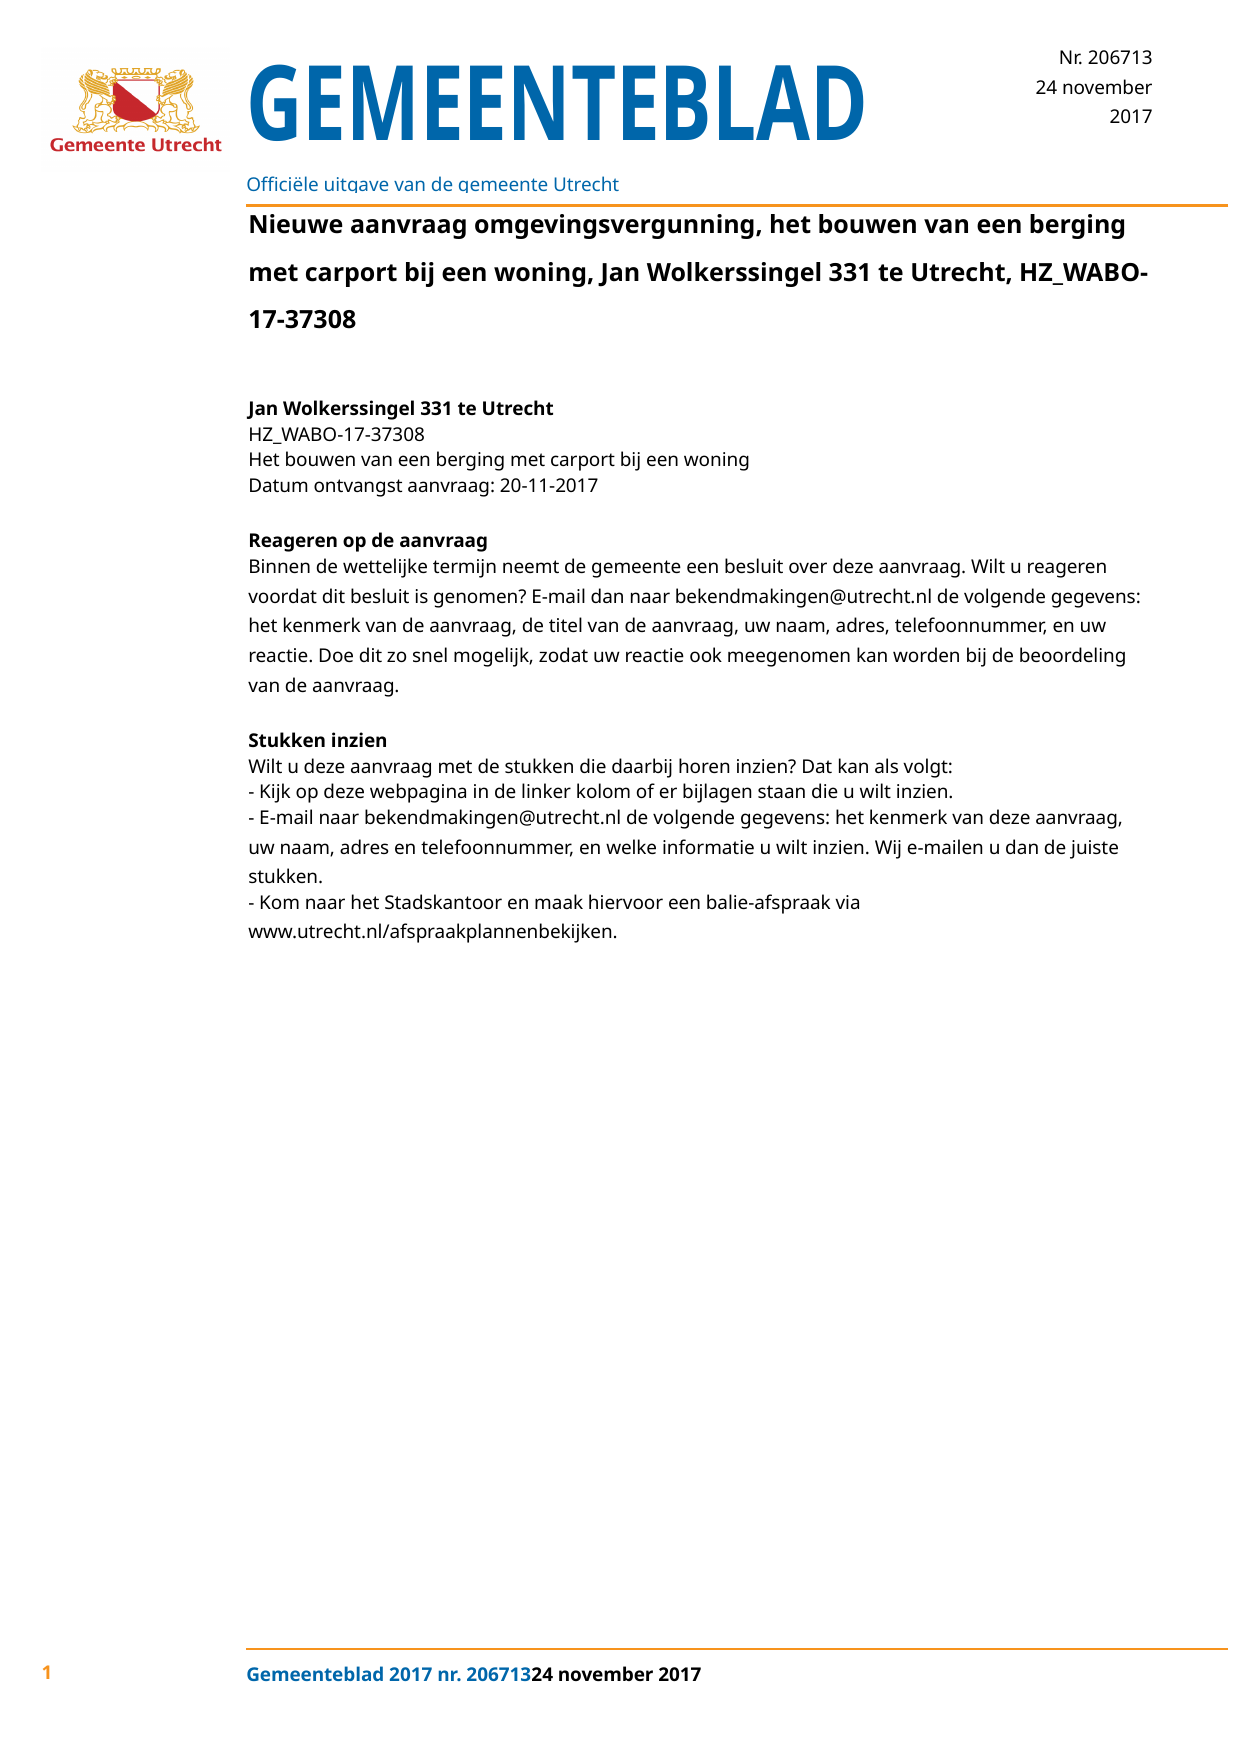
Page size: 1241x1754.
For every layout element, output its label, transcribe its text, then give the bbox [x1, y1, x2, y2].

table_cell Reageren op de aanvraag [248, 528, 1152, 553]
table_cell Binnen de wettelijke termijn neemt de gemeente een besluit over deze aanvraag. Wilt u reageren voordat dit besluit is genomen? E-mail dan naar bekendmakingen@utrecht.nl de volgende gegevens: het kenmerk van de aanvraag, de titel van de aanvraag, uw naam, adres, telefoonnummer, en uw reactie. Doe dit zo snel mogelijk, zodat uw reactie ook meegenomen kan worden bij de beoordeling van de aanvraag. [248, 554, 1152, 727]
picture [41, 47, 231, 172]
table_cell HZ_WABO-17-37308 [248, 421, 1152, 447]
table_header Jan Wolkerssingel 331 te Utrecht [248, 395, 1152, 421]
text Nieuwe aanvraag omgevingsvergunning, het bouwen van een berging met carport bij een woning, Jan Wolkerssingel 331 te Utrecht, HZ_WABO-17-37308 [248, 207, 1152, 336]
table_cell Het bouwen van een berging met carport bij een woning [248, 447, 1152, 472]
table_cell - Kom naar het Stadskantoor en maak hiervoor een balie-afspraak via www.utrecht.nl/afspraakplannenbekijken. [248, 889, 1152, 944]
table_cell Stukken inzien [248, 727, 1152, 753]
table_cell Wilt u deze aanvraag met de stukken die daarbij horen inzien? Dat kan als volgt: [248, 753, 1152, 778]
table_cell - Kijk op deze webpagina in de linker kolom of er bijlagen staan die u wilt inzien. [248, 779, 1152, 804]
table_cell - E-mail naar bekendmakingen@utrecht.nl de volgende gegevens: het kenmerk van deze aanvraag, uw naam, adres en telefoonnummer, en welke informatie u wilt inzien. Wij e-mailen u dan de juiste stukken. [248, 804, 1152, 889]
table_cell Datum ontvangst aanvraag: 20-11-2017 [248, 473, 1152, 528]
